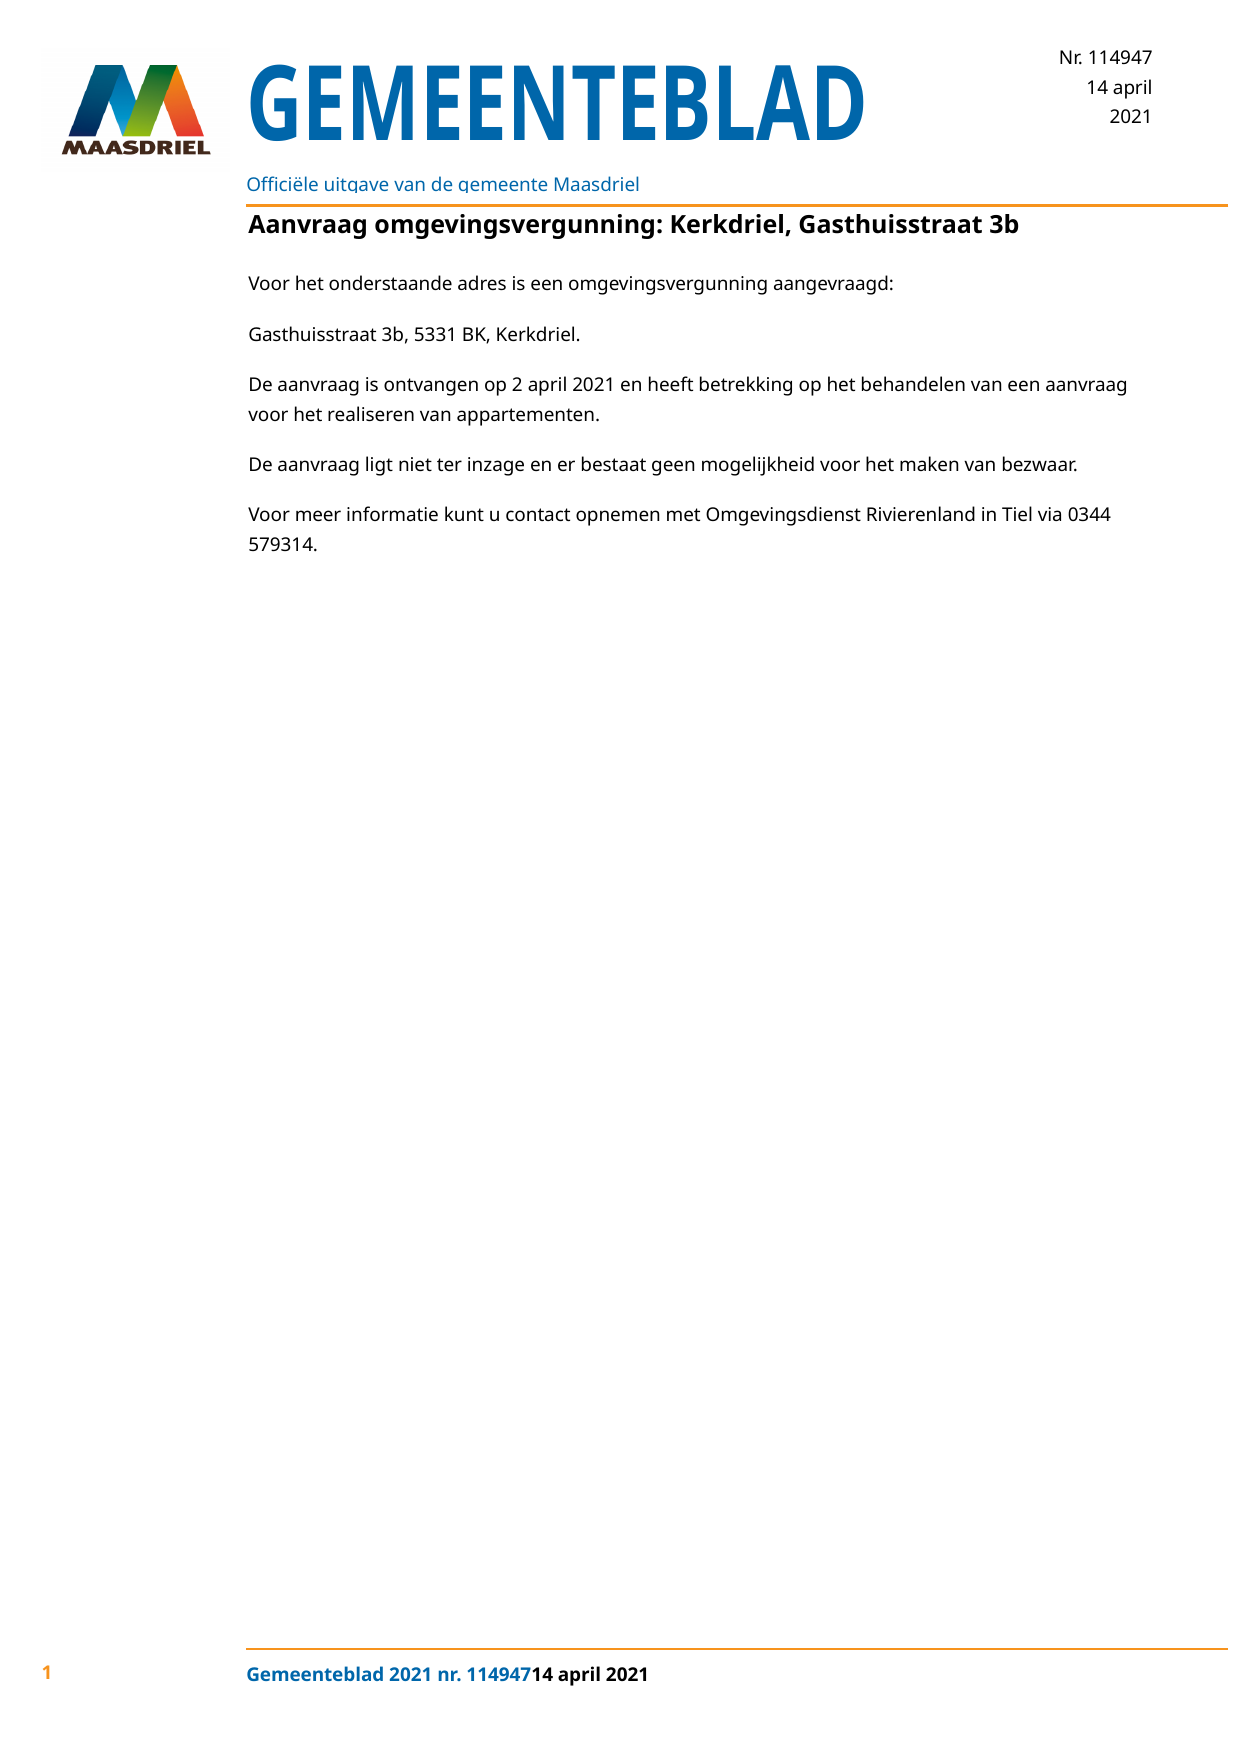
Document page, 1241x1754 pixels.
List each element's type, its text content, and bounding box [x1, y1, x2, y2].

text De aanvraag ligt niet ter inzage en er bestaat geen mogelijkheid voor het maken van bezwaar. [248, 451, 1152, 477]
picture [41, 47, 231, 172]
text Voor het onderstaande adres is een omgevingsvergunning aangevraagd: [248, 270, 1152, 296]
text Voor meer informatie kunt u contact opnemen met Omgevingsdienst Rivierenland in Tiel via 0344 579314. [248, 502, 1152, 557]
text De aanvraag is ontvangen op 2 april 2021 en heeft betrekking op het behandelen van een aanvraag voor het realiseren van appartementen. [248, 371, 1152, 426]
text Gasthuisstraat 3b, 5331 BK, Kerkdriel. [248, 321, 1152, 346]
text Aanvraag omgevingsvergunning: Kerkdriel, Gasthuisstraat 3b [248, 207, 1152, 241]
